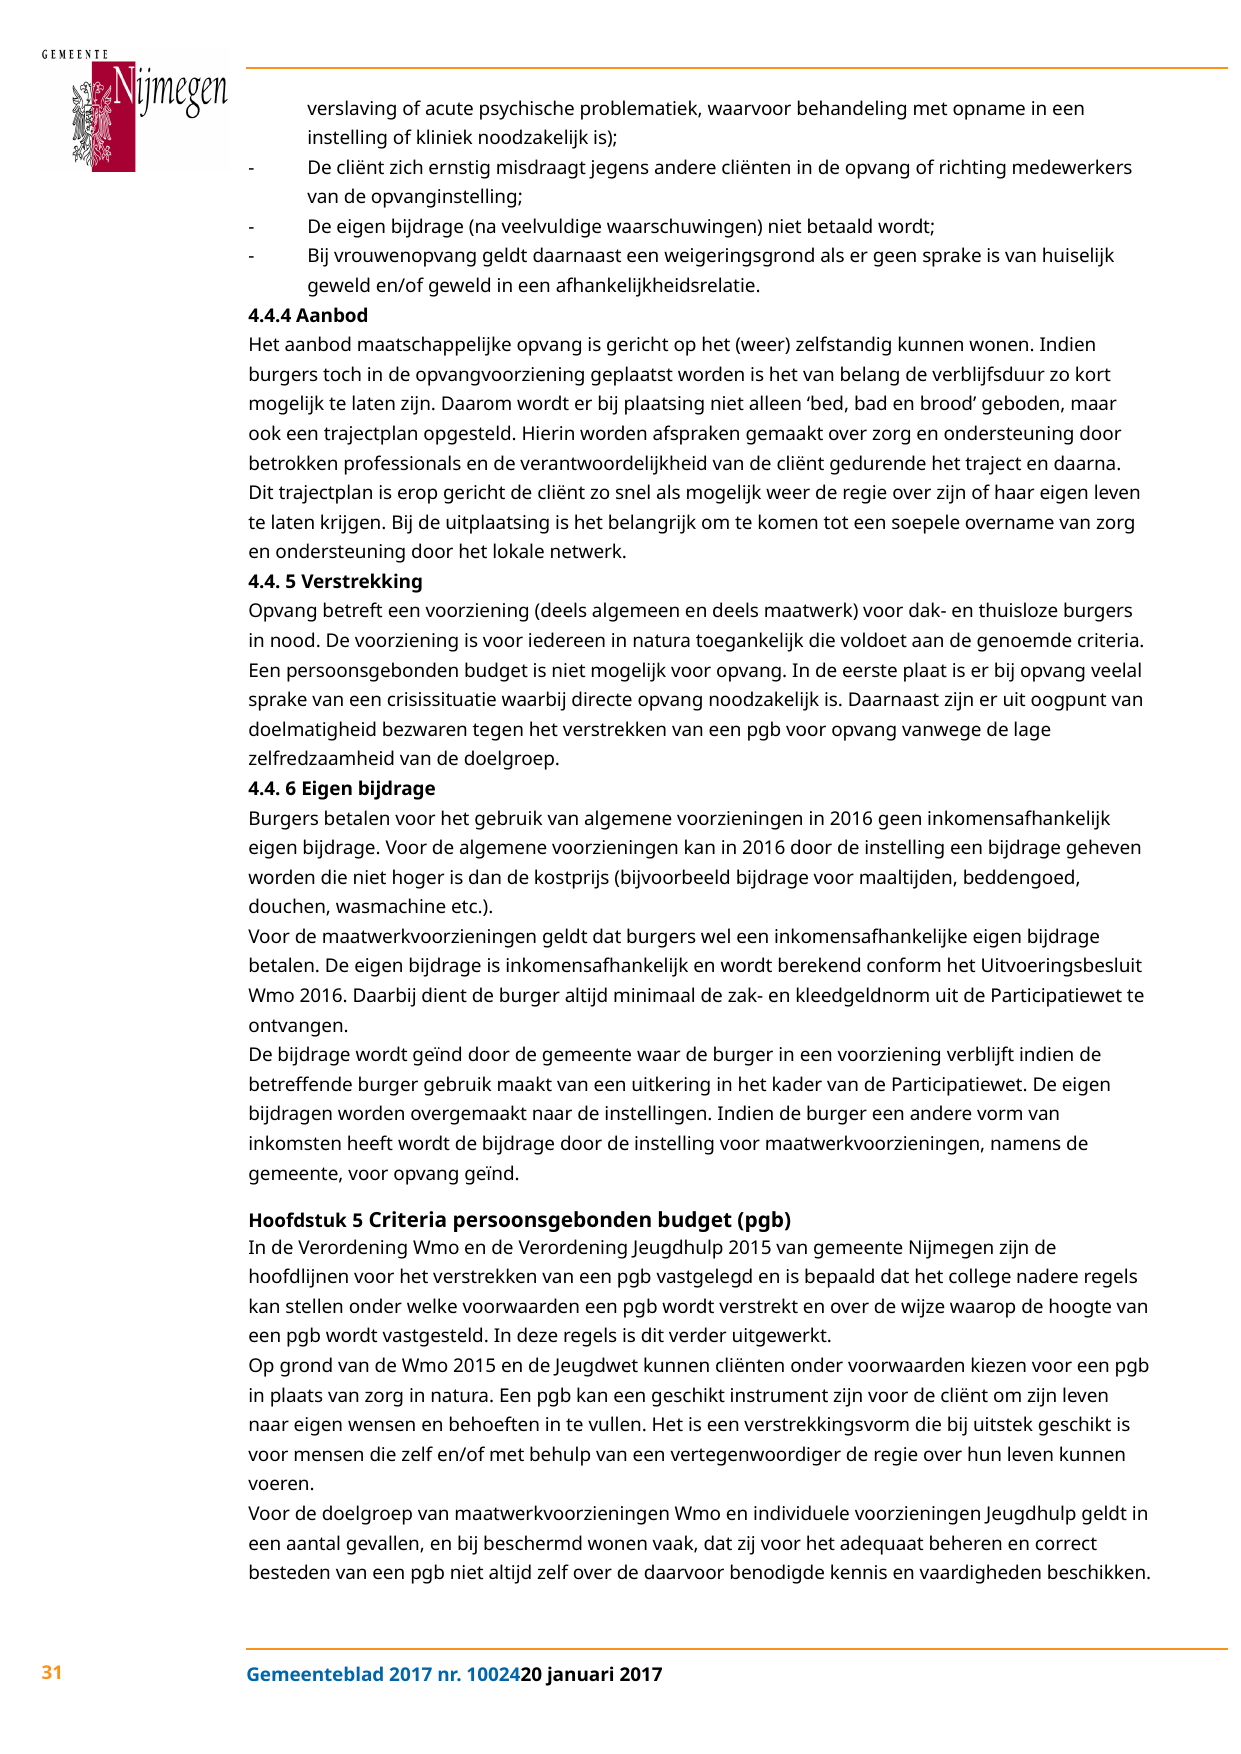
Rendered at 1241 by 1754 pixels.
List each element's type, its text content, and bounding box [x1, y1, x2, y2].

list De eigen bijdrage (na veelvuldige waarschuwingen) niet betaald wordt; [248, 213, 1152, 239]
text Voor de doelgroep van maatwerkvoorzieningen Wmo en individuele voorzieningen Jeugdhulp geldt in een aantal gevallen, en bij beschermd wonen vaak, dat zij voor het adequaat beheren en correct besteden van een pgb niet altijd zelf over de daarvoor benodigde kennis en vaardigheden beschikken. [248, 1500, 1152, 1585]
text Voor de maatwerkvoorzieningen geldt dat burgers wel een inkomensafhankelijke eigen bijdrage betalen. De eigen bijdrage is inkomensafhankelijk en wordt berekend conform het Uitvoeringsbesluit Wmo 2016. Daarbij dient de burger altijd minimaal de zak- en kleedgeldnorm uit de Participatiewet te ontvangen. [248, 923, 1152, 1038]
text De bijdrage wordt geïnd door de gemeente waar de burger in een voorziening verblijft indien de betreffende burger gebruik maakt van een uitkering in het kader van de Participatiewet. De eigen bijdragen worden overgemaakt naar de instellingen. Indien de burger een andere vorm van inkomsten heeft wordt de bijdrage door de instelling voor maatwerkvoorzieningen, namens de gemeente, voor opvang geïnd. [248, 1041, 1152, 1186]
text Op grond van de Wmo 2015 en de Jeugdwet kunnen cliënten onder voorwaarden kiezen voor een pgb in plaats van zorg in natura. Een pgb kan een geschikt instrument zijn voor de cliënt om zijn leven naar eigen wensen en behoeften in te vullen. Het is een verstrekkingsvorm die bij uitstek geschikt is voor mensen die zelf en/of met behulp van een vertegenwoordiger de regie over hun leven kunnen voeren. [248, 1352, 1152, 1496]
text Opvang betreft een voorziening (deels algemeen en deels maatwerk) voor dak- en thuisloze burgers in nood. De voorziening is voor iedereen in natura toegankelijk die voldoet aan de genoemde criteria. Een persoonsgebonden budget is niet mogelijk voor opvang. In de eerste plaat is er bij opvang veelal sprake van een crisissituatie waarbij directe opvang noodzakelijk is. Daarnaast zijn er uit oogpunt van doelmatigheid bezwaren tegen het verstrekken van een pgb voor opvang vanwege de lage zelfredzaamheid van de doelgroep. [248, 598, 1152, 771]
text 4.4.4 Aanbod [248, 302, 1152, 328]
text Burgers betalen voor het gebruik van algemene voorzieningen in 2016 geen inkomensafhankelijk eigen bijdrage. Voor de algemene voorzieningen kan in 2016 door de instelling een bijdrage geheven worden die niet hoger is dan de kostprijs (bijvoorbeeld bijdrage voor maaltijden, beddengoed, douchen, wasmachine etc.). [248, 805, 1152, 919]
text 4.4. 6 Eigen bijdrage [248, 775, 1152, 801]
text 4.4. 5 Verstrekking [248, 568, 1152, 594]
list De cliënt zich ernstig misdraagt jegens andere cliënten in de opvang of richting medewerkers van de opvanginstelling; [248, 154, 1152, 209]
list verslaving of acute psychische problematiek, waarvoor behandeling met opname in een instelling of kliniek noodzakelijk is); [248, 95, 1152, 150]
text Het aanbod maatschappelijke opvang is gericht op het (weer) zelfstandig kunnen wonen. Indien burgers toch in de opvangvoorziening geplaatst worden is het van belang de verblijfsduur zo kort mogelijk te laten zijn. Daarom wordt er bij plaatsing niet alleen ‘bed, bad en brood’ geboden, maar ook een trajectplan opgesteld. Hierin worden afspraken gemaakt over zorg en ondersteuning door betrokken professionals en de verantwoordelijkheid van de cliënt gedurende het traject en daarna. Dit trajectplan is erop gericht de cliënt zo snel als mogelijk weer de regie over zijn of haar eigen leven te laten krijgen. Bij de uitplaatsing is het belangrijk om te komen tot een soepele overname van zorg en ondersteuning door het lokale netwerk. [248, 331, 1152, 564]
text In de Verordening Wmo en de Verordening Jeugdhulp 2015 van gemeente Nijmegen zijn de hoofdlijnen voor het verstrekken van een pgb vastgelegd en is bepaald dat het college nadere regels kan stellen onder welke voorwaarden een pgb wordt verstrekt en over de wijze waarop de hoogte van een pgb wordt vastgesteld. In deze regels is dit verder uitgewerkt. [248, 1234, 1152, 1348]
text Hoofdstuk 5 Criteria persoonsgebonden budget (pgb) [248, 1205, 1152, 1234]
picture [41, 47, 231, 172]
list Bij vrouwenopvang geldt daarnaast een weigeringsgrond als er geen sprake is van huiselijk geweld en/of geweld in een afhankelijkheidsrelatie. [248, 243, 1152, 298]
